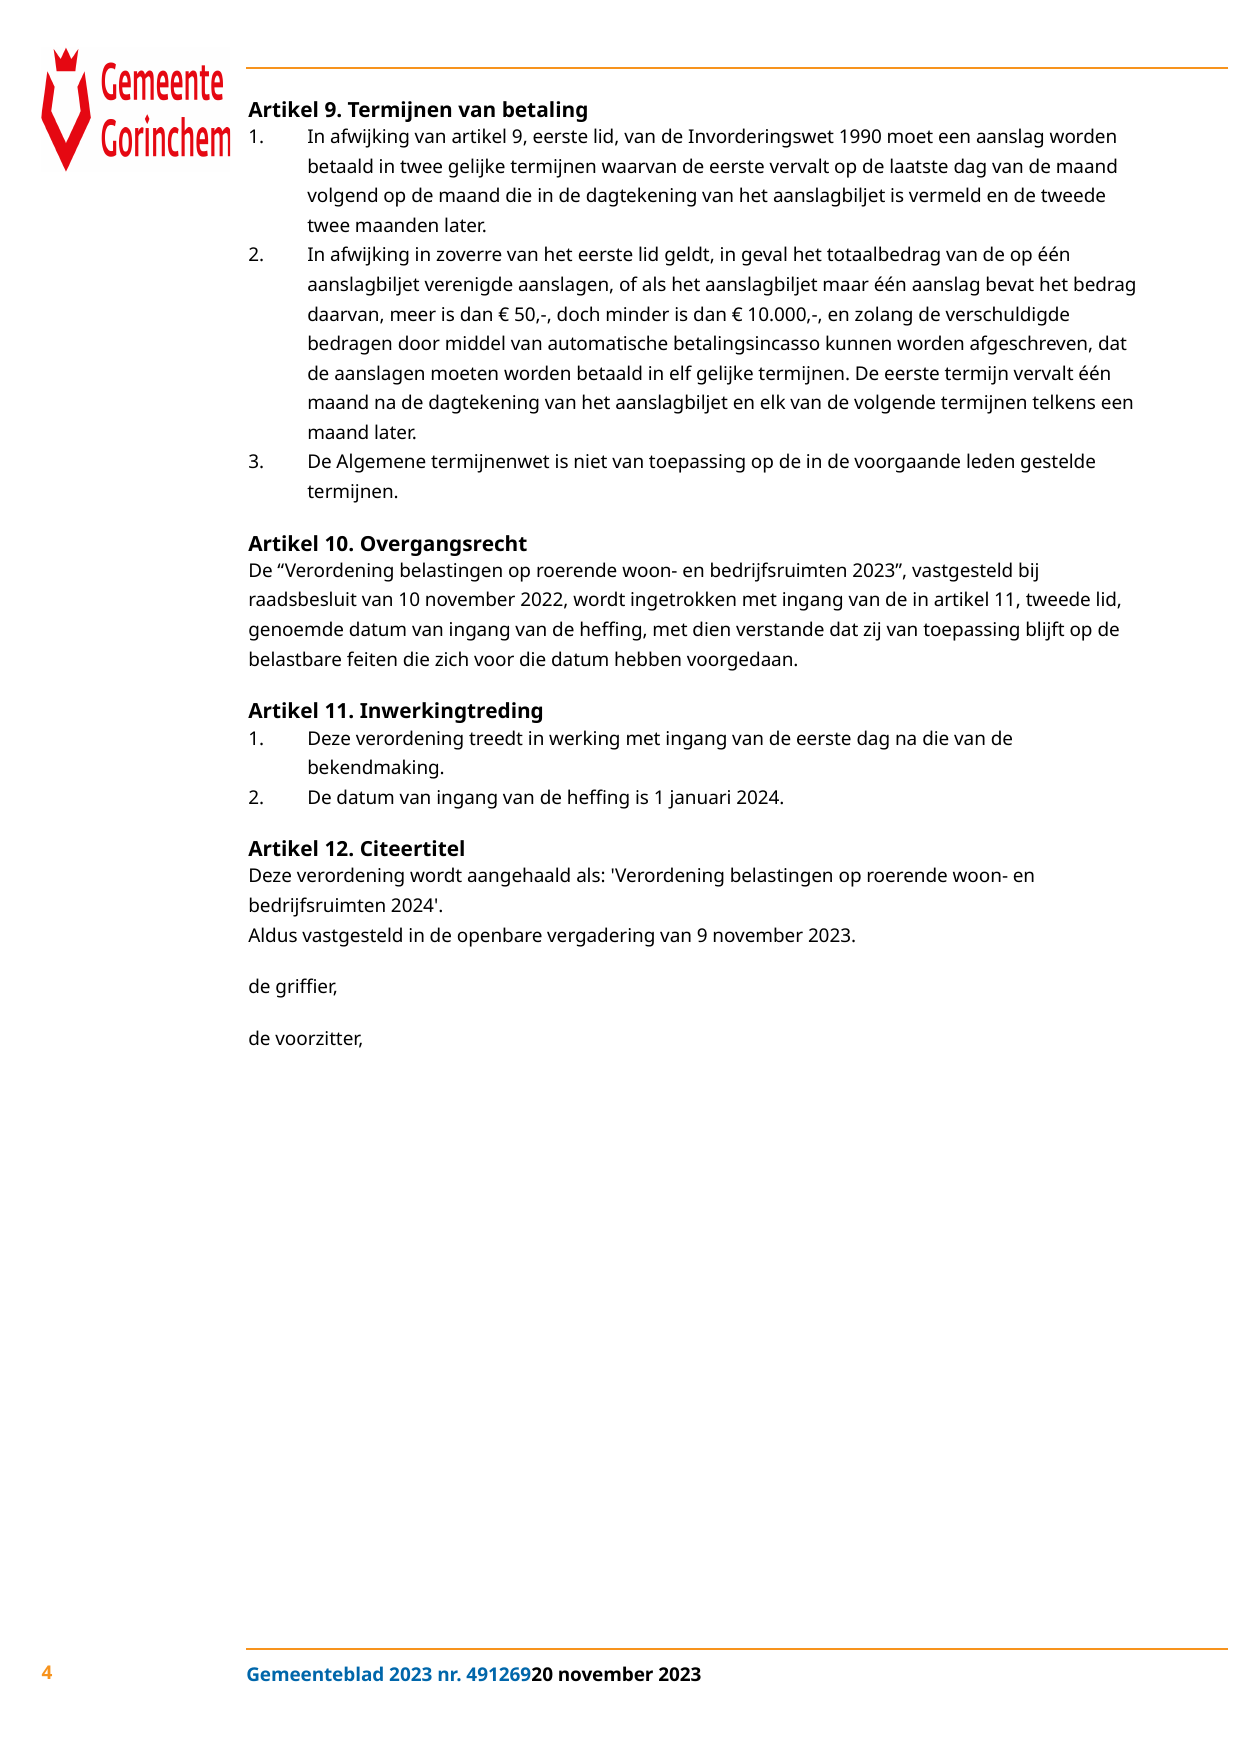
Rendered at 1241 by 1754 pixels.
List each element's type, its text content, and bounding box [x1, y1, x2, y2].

list In afwijking van artikel 9, eerste lid, van de Invorderingswet 1990 moet een aanslag worden betaald in twee gelijke termijnen waarvan de eerste vervalt op de laatste dag van de maand volgend op de maand die in de dagtekening van het aanslagbiljet is vermeld en de tweede twee maanden later. [248, 123, 1152, 238]
text Artikel 10. Overgangsrecht [248, 529, 1152, 557]
list Deze verordening treedt in werking met ingang van de eerste dag na die van de bekendmaking. [248, 725, 1152, 780]
text Aldus vastgesteld in de openbare vergadering van 9 november 2023. [248, 922, 1152, 948]
text De “Verordening belastingen op roerende woon- en bedrijfsruimten 2023”, vastgesteld bij raadsbesluit van 10 november 2022, wordt ingetrokken met ingang van de in artikel 11, tweede lid, genoemde datum van ingang van de heffing, met dien verstande dat zij van toepassing blijft op de belastbare feiten die zich voor die datum hebben voorgedaan. [248, 557, 1152, 672]
text Deze verordening wordt aangehaald als: 'Verordening belastingen op roerende woon- en bedrijfsruimten 2024'. [248, 863, 1152, 918]
text Artikel 11. Inwerkingtreding [248, 696, 1152, 725]
text de voorzitter, [248, 1025, 1152, 1051]
list De datum van ingang van de heffing is 1 januari 2024. [248, 784, 1152, 809]
picture [41, 47, 231, 172]
list In afwijking in zoverre van het eerste lid geldt, in geval het totaalbedrag van de op één aanslagbiljet verenigde aanslagen, of als het aanslagbiljet maar één aanslag bevat het bedrag daarvan, meer is dan € 50,-, doch minder is dan € 10.000,-, en zolang de verschuldigde bedragen door middel van automatische betalingsincasso kunnen worden afgeschreven, dat de aanslagen moeten worden betaald in elf gelijke termijnen. De eerste termijn vervalt één maand na de dagtekening van het aanslagbiljet en elk van de volgende termijnen telkens een maand later. [248, 242, 1152, 445]
list De Algemene termijnenwet is niet van toepassing op de in de voorgaande leden gestelde termijnen. [248, 449, 1152, 504]
text Artikel 9. Termijnen van betaling [248, 95, 1152, 123]
text Artikel 12. Citeertitel [248, 834, 1152, 863]
text de griffier, [248, 973, 1152, 999]
